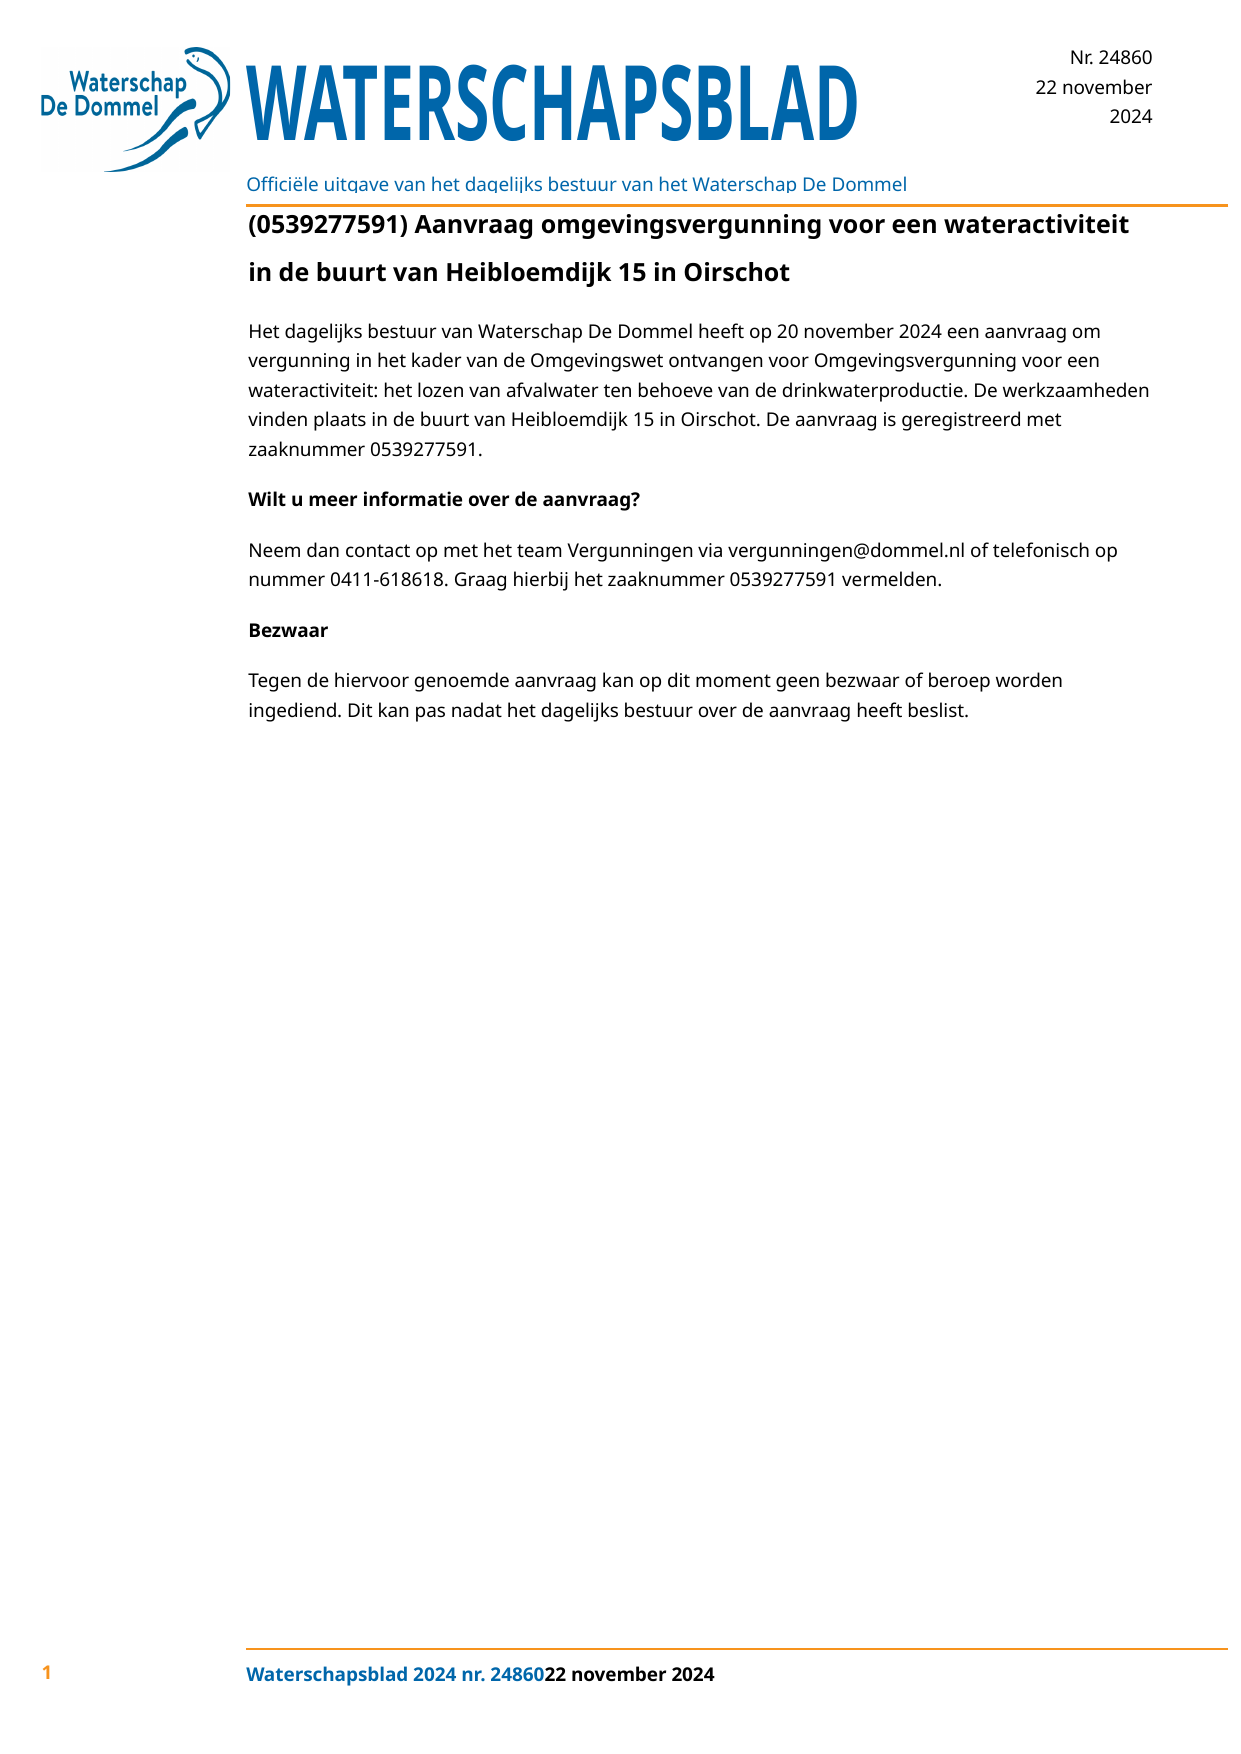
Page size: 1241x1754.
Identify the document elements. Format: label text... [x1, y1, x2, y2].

text Het dagelijks bestuur van Waterschap De Dommel heeft op 20 november 2024 een aanvraag om vergunning in het kader van de Omgevingswet ontvangen voor Omgevingsvergunning voor een wateractiviteit: het lozen van afvalwater ten behoeve van de drinkwaterproductie. De werkzaamheden vinden plaats in de buurt van Heibloemdijk 15 in Oirschot. De aanvraag is geregistreerd met zaaknummer 0539277591. [248, 318, 1152, 462]
picture [45, 99, 51, 111]
text (0539277591) Aanvraag omgevingsvergunning voor een wateractiviteit in de buurt van Heibloemdijk 15 in Oirschot [248, 207, 1152, 288]
text Wilt u meer informatie over de aanvraag? [248, 487, 1152, 512]
picture [198, 118, 210, 131]
text Bezwaar [248, 617, 1152, 643]
text Neem dan contact op met het team Vergunningen via vergunningen@dommel.nl of telefonisch op nummer 0411-618618. Graag hierbij het zaaknummer 0539277591 vermelden. [248, 537, 1152, 592]
picture [204, 47, 231, 76]
text Tegen de hiervoor genoemde aanvraag kan op dit moment geen bezwaar of beroep worden ingediend. Dit kan pas nadat het dagelijks bestuur over de aanvraag heeft beslist. [248, 667, 1152, 723]
picture [41, 47, 231, 172]
